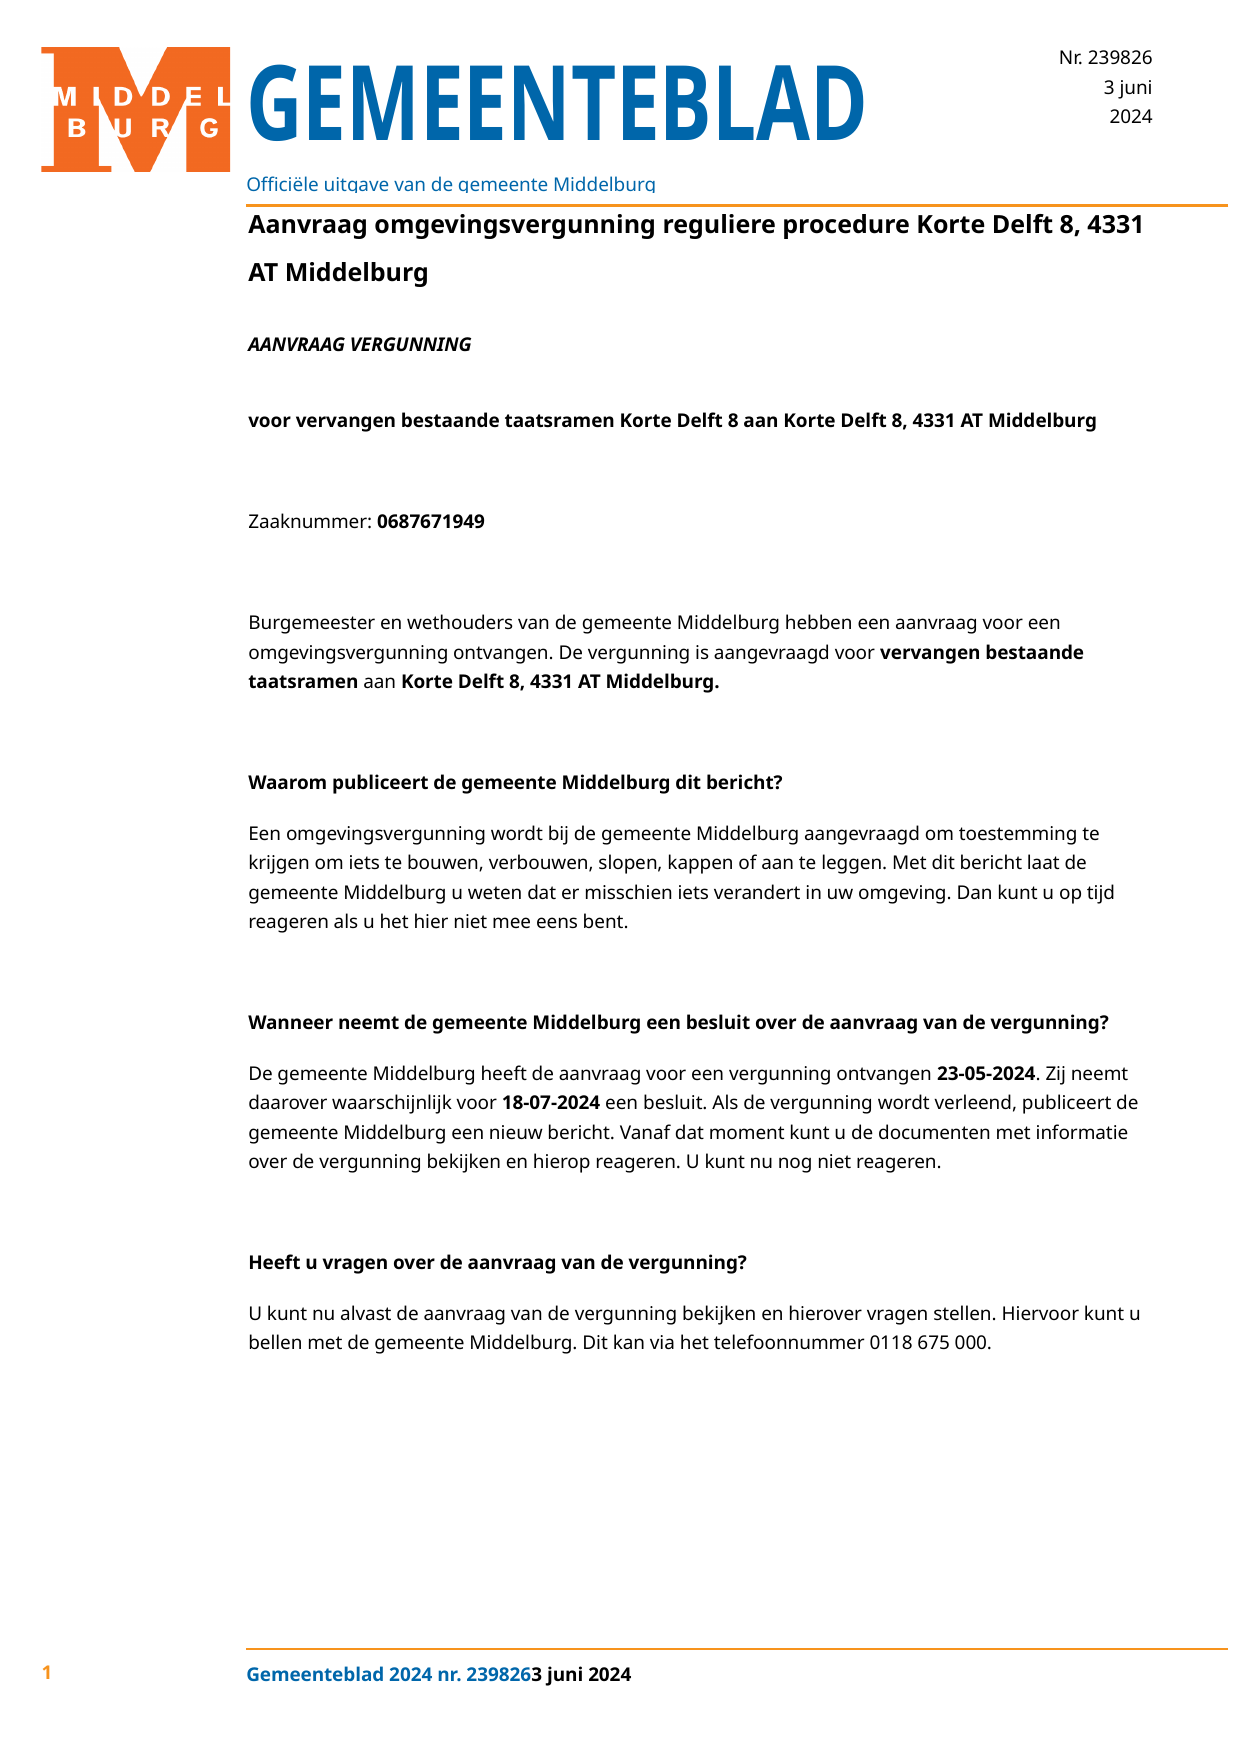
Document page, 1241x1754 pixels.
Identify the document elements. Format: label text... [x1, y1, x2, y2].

text Zaaknummer: 0687671949 [248, 508, 1152, 534]
text Een omgevingsvergunning wordt bij de gemeente Middelburg aangevraagd om toestemming te krijgen om iets te bouwen, verbouwen, slopen, kappen of aan te leggen. Met dit bericht laat de gemeente Middelburg u weten dat er misschien iets verandert in uw omgeving. Dan kunt u op tijd reageren als u het hier niet mee eens bent. [248, 820, 1152, 934]
text Heeft u vragen over de aanvraag van de vergunning? [248, 1249, 1152, 1275]
text Wanneer neemt de gemeente Middelburg een besluit over de aanvraag van de vergunning? [248, 1009, 1152, 1035]
text U kunt nu alvast de aanvraag van de vergunning bekijken en hierover vragen stellen. Hiervoor kunt u bellen met de gemeente Middelburg. Dit kan via het telefoonnummer 0118 675 000. [248, 1300, 1152, 1355]
text AANVRAAG VERGUNNING [248, 331, 1152, 357]
picture [41, 47, 231, 172]
text Burgemeester en wethouders van de gemeente Middelburg hebben een aanvraag voor een omgevingsvergunning ontvangen. De vergunning is aangevraagd voor vervangen bestaande taatsramen aan Korte Delft 8, 4331 AT Middelburg. [248, 609, 1152, 694]
text Waarom publiceert de gemeente Middelburg dit bericht? [248, 769, 1152, 795]
text De gemeente Middelburg heeft de aanvraag voor een vergunning ontvangen 23-05-2024. Zij neemt daarover waarschijnlijk voor 18-07-2024 een besluit. Als de vergunning wordt verleend, publiceert de gemeente Middelburg een nieuw bericht. Vanaf dat moment kunt u de documenten met informatie over de vergunning bekijken en hierop reageren. U kunt nu nog niet reageren. [248, 1060, 1152, 1174]
text Aanvraag omgevingsvergunning reguliere procedure Korte Delft 8, 4331 AT Middelburg [248, 207, 1152, 288]
text voor vervangen bestaande taatsramen Korte Delft 8 aan Korte Delft 8, 4331 AT Middelburg [248, 408, 1152, 433]
